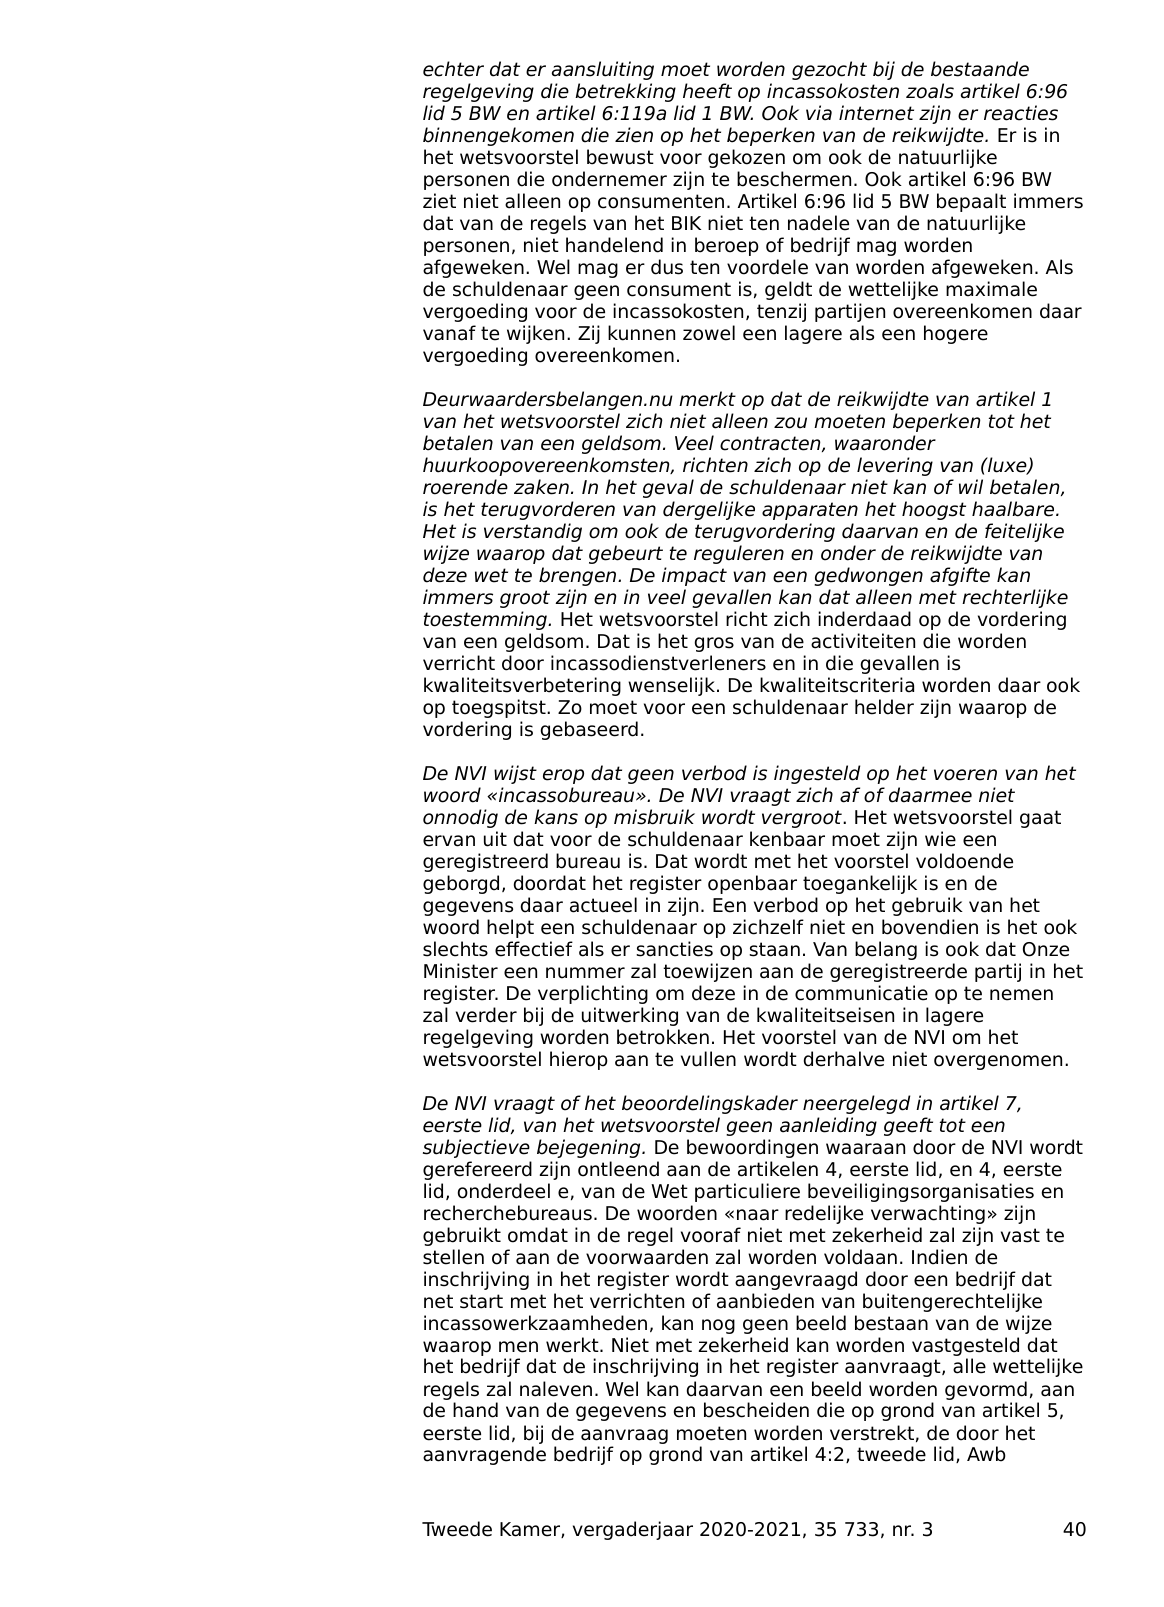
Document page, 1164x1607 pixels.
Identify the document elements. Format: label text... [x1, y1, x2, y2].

text De NVI vraagt of het beoordelingskader neergelegd in artikel 7, eerste lid, van het wetsvoorstel geen aanleiding geeft tot een subjectieve bejegening. De bewoordingen waaraan door de NVI wordt gerefereerd zijn ontleend aan de artikelen 4, eerste lid, en 4, eerste lid, onderdeel e, van de Wet particuliere beveiligingsorganisaties en recherchebureaus. De woorden «naar redelijke verwachting» zijn gebruikt omdat in de regel vooraf niet met zekerheid zal zijn vast te stellen of aan de voorwaarden zal worden voldaan. Indien de inschrijving in het register wordt aangevraagd door een bedrijf dat net start met het verrichten of aanbieden van buitengerechtelijke incassowerkzaamheden, kan nog geen beeld bestaan van de wijze waarop men werkt. Niet met zekerheid kan worden vastgesteld dat het bedrijf dat de inschrijving in het register aanvraagt, alle wettelijke regels zal naleven. Wel kan daarvan een beeld worden gevormd, aan de hand van de gegevens en bescheiden die op grond van artikel 5, eerste lid, bij de aanvraag moeten worden verstrekt, de door het aanvragende bedrijf op grond van artikel 4:2, tweede lid, Awb [422, 1093, 1087, 1466]
text echter dat er aansluiting moet worden gezocht bij de bestaande regelgeving die betrekking heeft op incassokosten zoals artikel 6:96 lid 5 BW en artikel 6:119a lid 1 BW. Ook via internet zijn er reacties binnengekomen die zien op het beperken van de reikwijdte. Er is in het wetsvoorstel bewust voor gekozen om ook de natuurlijke personen die ondernemer zijn te beschermen. Ook artikel 6:96 BW ziet niet alleen op consumenten. Artikel 6:96 lid 5 BW bepaalt immers dat van de regels van het BIK niet ten nadele van de natuurlijke personen, niet handelend in beroep of bedrijf mag worden afgeweken. Wel mag er dus ten voordele van worden afgeweken. Als de schuldenaar geen consument is, geldt de wettelijke maximale vergoeding voor de incassokosten, tenzij partijen overeenkomen daar vanaf te wijken. Zij kunnen zowel een lagere als een hogere vergoeding overeenkomen. [422, 59, 1087, 367]
text Deurwaardersbelangen.nu merkt op dat de reikwijdte van artikel 1 van het wetsvoorstel zich niet alleen zou moeten beperken tot het betalen van een geldsom. Veel contracten, waaronder huurkoopovereenkomsten, richten zich op de levering van (luxe) roerende zaken. In het geval de schuldenaar niet kan of wil betalen, is het terugvorderen van dergelijke apparaten het hoogst haalbare. Het is verstandig om ook de terugvordering daarvan en de feitelijke wijze waarop dat gebeurt te reguleren en onder de reikwijdte van deze wet te brengen. De impact van een gedwongen afgifte kan immers groot zijn en in veel gevallen kan dat alleen met rechterlijke toestemming. Het wetsvoorstel richt zich inderdaad op de vordering van een geldsom. Dat is het gros van de activiteiten die worden verricht door incassodienstverleners en in die gevallen is kwaliteitsverbetering wenselijk. De kwaliteitscriteria worden daar ook op toegspitst. Zo moet voor een schuldenaar helder zijn waarop de vordering is gebaseerd. [422, 389, 1087, 741]
text De NVI wijst erop dat geen verbod is ingesteld op het voeren van het woord «incassobureau». De NVI vraagt zich af of daarmee niet onnodig de kans op misbruik wordt vergroot. Het wetsvoorstel gaat ervan uit dat voor de schuldenaar kenbaar moet zijn wie een geregistreerd bureau is. Dat wordt met het voorstel voldoende geborgd, doordat het register openbaar toegankelijk is en de gegevens daar actueel in zijn. Een verbod op het gebruik van het woord helpt een schuldenaar op zichzelf niet en bovendien is het ook slechts effectief als er sancties op staan. Van belang is ook dat Onze Minister een nummer zal toewijzen aan de geregistreerde partij in het register. De verplichting om deze in de communicatie op te nemen zal verder bij de uitwerking van de kwaliteitseisen in lagere regelgeving worden betrokken. Het voorstel van de NVI om het wetsvoorstel hierop aan te vullen wordt derhalve niet overgenomen. [422, 763, 1087, 1071]
